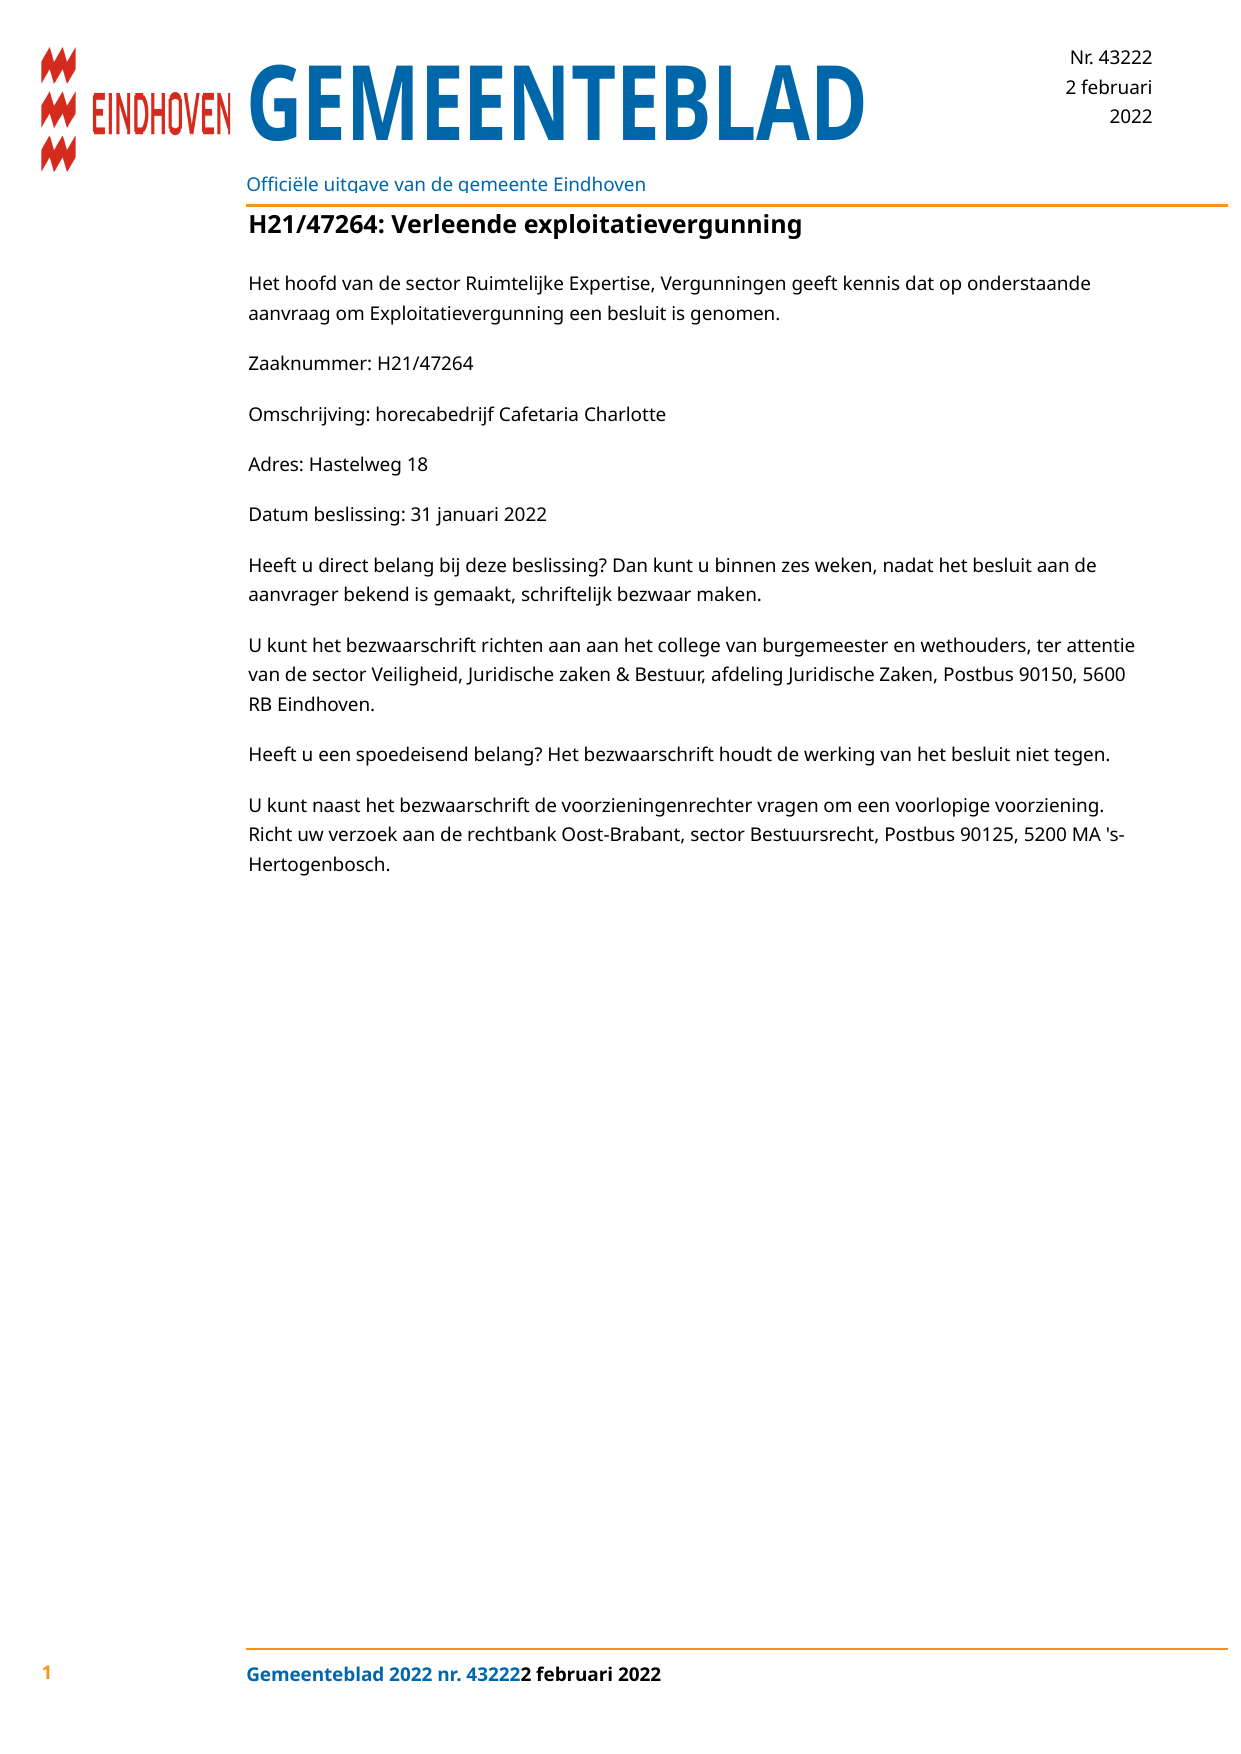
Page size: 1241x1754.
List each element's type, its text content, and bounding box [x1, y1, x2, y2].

text Datum beslissing: 31 januari 2022 [248, 502, 1152, 527]
text U kunt naast het bezwaarschrift de voorzieningenrechter vragen om een voorlopige voorziening. Richt uw verzoek aan de rechtbank Oost-Brabant, sector Bestuursrecht, Postbus 90125, 5200 MA 's-Hertogenbosch. [248, 792, 1152, 877]
picture [41, 47, 231, 172]
text Adres: Hastelweg 18 [248, 451, 1152, 477]
text Het hoofd van de sector Ruimtelijke Expertise, Vergunningen geeft kennis dat op onderstaande aanvraag om Exploitatievergunning een besluit is genomen. [248, 270, 1152, 326]
text H21/47264: Verleende exploitatievergunning [248, 207, 1152, 241]
text U kunt het bezwaarschrift richten aan aan het college van burgemeester en wethouders, ter attentie van de sector Veiligheid, Juridische zaken & Bestuur, afdeling Juridische Zaken, Postbus 90150, 5600 RB Eindhoven. [248, 632, 1152, 717]
text Heeft u direct belang bij deze beslissing? Dan kunt u binnen zes weken, nadat het besluit aan de aanvrager bekend is gemaakt, schriftelijk bezwaar maken. [248, 552, 1152, 607]
text Zaaknummer: H21/47264 [248, 350, 1152, 376]
text Heeft u een spoedeisend belang? Het bezwaarschrift houdt de werking van het besluit niet tegen. [248, 742, 1152, 767]
text Omschrijving: horecabedrijf Cafetaria Charlotte [248, 401, 1152, 426]
